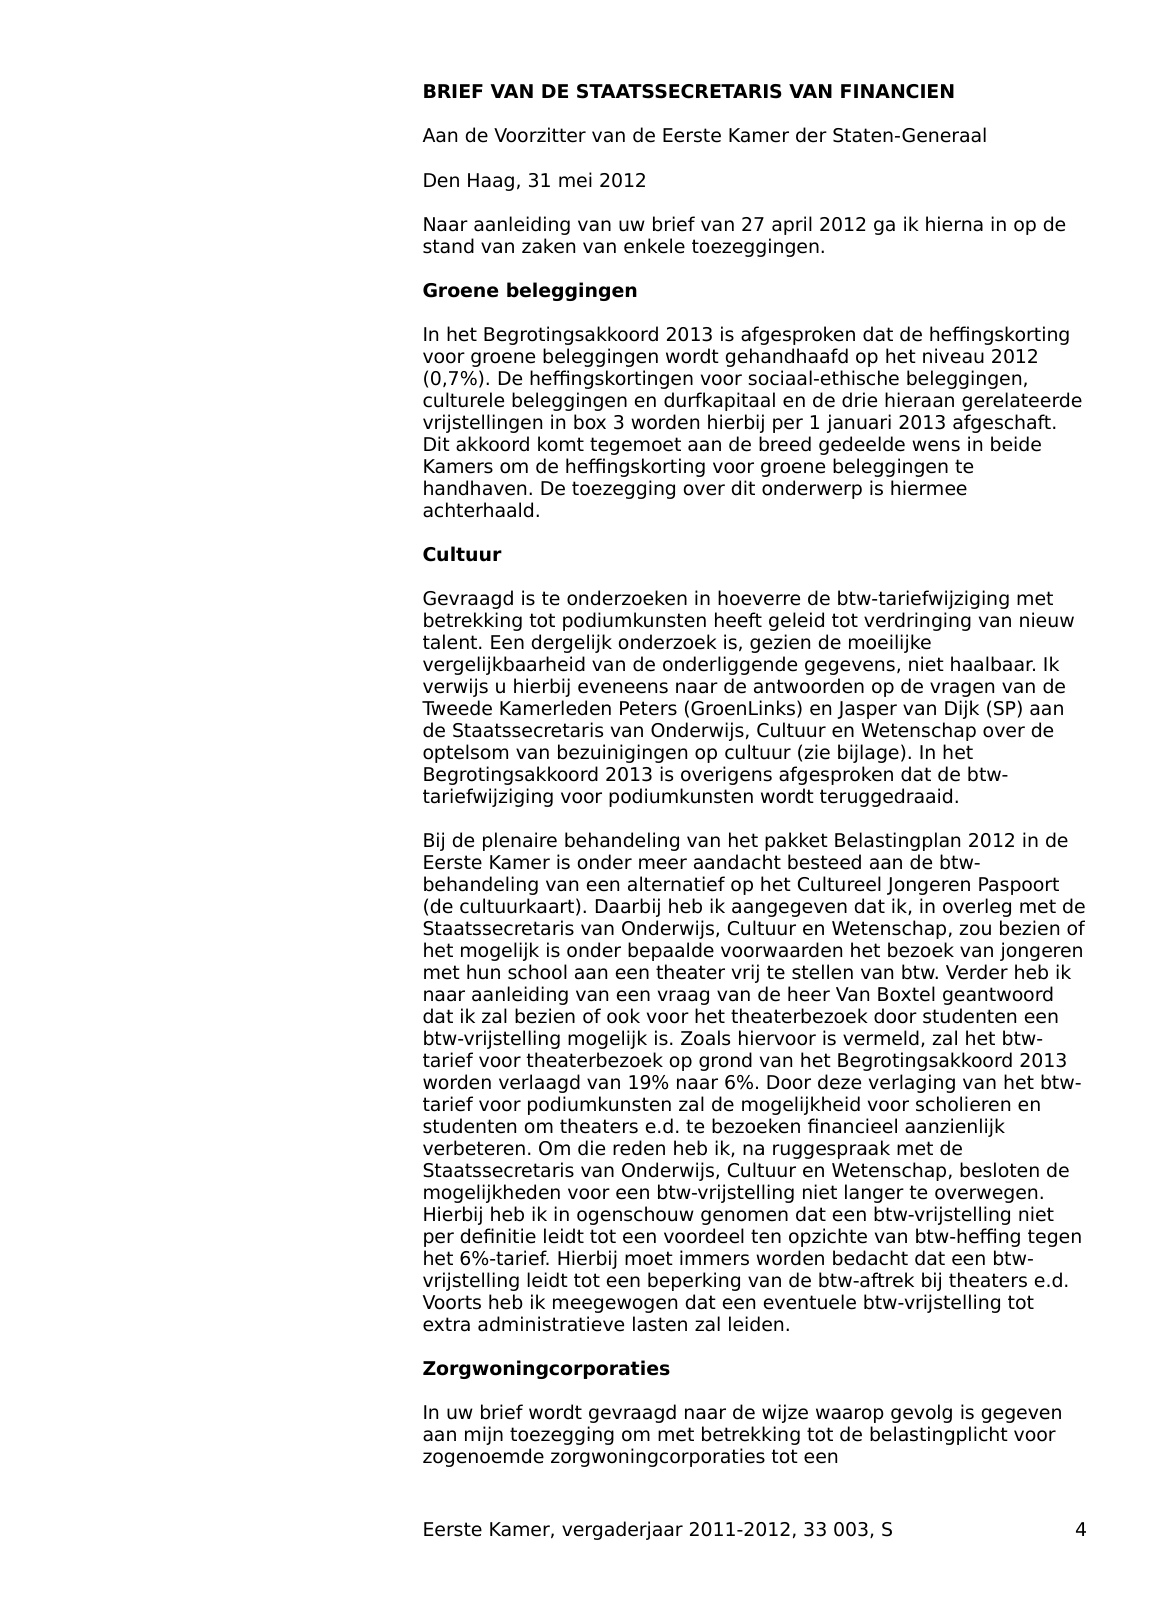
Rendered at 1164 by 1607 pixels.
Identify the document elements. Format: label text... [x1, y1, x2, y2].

text In het Begrotingsakkoord 2013 is afgesproken dat de heffingskorting voor groene beleggingen wordt gehandhaafd op het niveau 2012 (0,7%). De heffingskortingen voor sociaal-ethische beleggingen, culturele beleggingen en durfkapitaal en de drie hieraan gerelateerde vrijstellingen in box 3 worden hierbij per 1 januari 2013 afgeschaft. Dit akkoord komt tegemoet aan de breed gedeelde wens in beide Kamers om de heffingskorting voor groene beleggingen te handhaven. De toezegging over dit onderwerp is hiermee achterhaald. [422, 324, 1087, 522]
subtitle Zorgwoningcorporaties [422, 1358, 1087, 1380]
subtitle BRIEF VAN DE STAATSSECRETARIS VAN FINANCIEN [422, 81, 1087, 103]
text Gevraagd is te onderzoeken in hoeverre de btw-tariefwijziging met betrekking tot podiumkunsten heeft geleid tot verdringing van nieuw talent. Een dergelijk onderzoek is, gezien de moeilijke vergelijkbaarheid van de onderliggende gegevens, niet haalbaar. Ik verwijs u hierbij eveneens naar de antwoorden op de vragen van de Tweede Kamerleden Peters (GroenLinks) en Jasper van Dijk (SP) aan de Staatssecretaris van Onderwijs, Cultuur en Wetenschap over de optelsom van bezuinigingen op cultuur (zie bijlage). In het Begrotingsakkoord 2013 is overigens afgesproken dat de btw-tariefwijziging voor podiumkunsten wordt teruggedraaid. [422, 588, 1087, 808]
subtitle Groene beleggingen [422, 280, 1087, 302]
text In uw brief wordt gevraagd naar de wijze waarop gevolg is gegeven aan mijn toezegging om met betrekking tot de belastingplicht voor zogenoemde zorgwoningcorporaties tot een [422, 1402, 1087, 1468]
text Naar aanleiding van uw brief van 27 april 2012 ga ik hierna in op de stand van zaken van enkele toezeggingen. [422, 214, 1087, 258]
text Aan de Voorzitter van de Eerste Kamer der Staten-Generaal [422, 125, 1087, 147]
text Den Haag, 31 mei 2012 [422, 169, 1087, 192]
text Bij de plenaire behandeling van het pakket Belastingplan 2012 in de Eerste Kamer is onder meer aandacht besteed aan de btw-behandeling van een alternatief op het Cultureel Jongeren Paspoort (de cultuurkaart). Daarbij heb ik aangegeven dat ik, in overleg met de Staatssecretaris van Onderwijs, Cultuur en Wetenschap, zou bezien of het mogelijk is onder bepaalde voorwaarden het bezoek van jongeren met hun school aan een theater vrij te stellen van btw. Verder heb ik naar aanleiding van een vraag van de heer Van Boxtel geantwoord dat ik zal bezien of ook voor het theaterbezoek door studenten een btw-vrijstelling mogelijk is. Zoals hiervoor is vermeld, zal het btw-tarief voor theaterbezoek op grond van het Begrotingsakkoord 2013 worden verlaagd van 19% naar 6%. Door deze verlaging van het btw-tarief voor podiumkunsten zal de mogelijkheid voor scholieren en studenten om theaters e.d. te bezoeken financieel aanzienlijk verbeteren. Om die reden heb ik, na ruggespraak met de Staatssecretaris van Onderwijs, Cultuur en Wetenschap, besloten de mogelijkheden voor een btw-vrijstelling niet langer te overwegen. Hierbij heb ik in ogenschouw genomen dat een btw-vrijstelling niet per definitie leidt tot een voordeel ten opzichte van btw-heffing tegen het 6%-tarief. Hierbij moet immers worden bedacht dat een btw-vrijstelling leidt tot een beperking van de btw-aftrek bij theaters e.d. Voorts heb ik meegewogen dat een eventuele btw-vrijstelling tot extra administratieve lasten zal leiden. [422, 830, 1087, 1336]
subtitle Cultuur [422, 544, 1087, 566]
